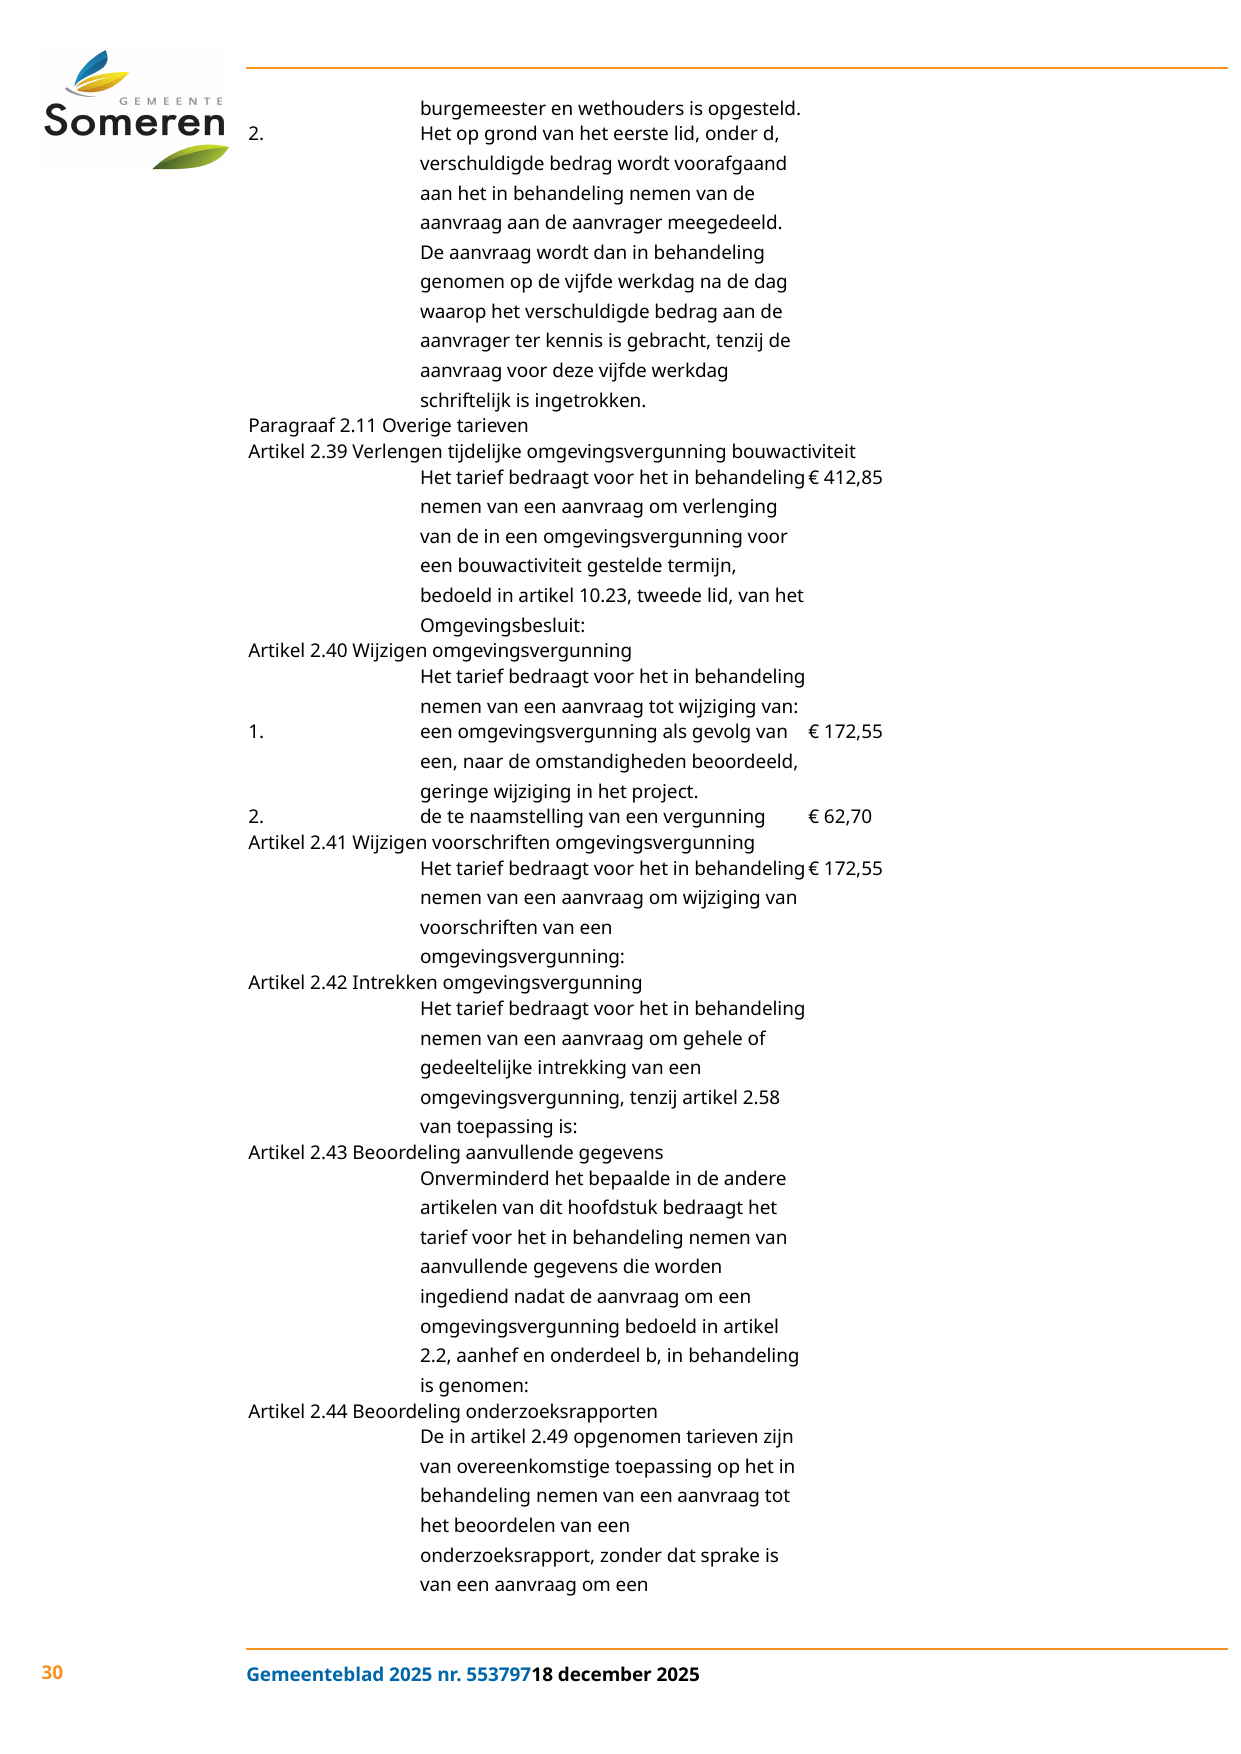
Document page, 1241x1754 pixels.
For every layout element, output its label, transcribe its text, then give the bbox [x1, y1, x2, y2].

table_cell [980, 855, 1152, 969]
table_cell [980, 1424, 1152, 1597]
table_cell [808, 1424, 980, 1597]
table_cell Artikel 2.43 Beoordeling aanvullende gegevens [248, 1139, 980, 1165]
table_cell 1. [248, 719, 420, 803]
table_cell Artikel 2.44 Beoordeling onderzoeksrapporten [248, 1398, 980, 1423]
table_cell [808, 95, 980, 121]
table_cell [248, 995, 420, 1139]
table_cell [980, 121, 1152, 412]
table_cell Het tarief bedraagt voor het in behandeling nemen van een aanvraag om wijziging van voorschriften van een omgevingsvergunning: [420, 855, 808, 969]
table_cell € 412,85 [808, 464, 980, 638]
table_cell 2. [248, 804, 420, 829]
table_cell [808, 663, 980, 719]
picture [41, 47, 231, 172]
table_cell Artikel 2.41 Wijzigen voorschriften omgevingsvergunning [248, 829, 980, 855]
table_cell een omgevingsvergunning als gevolg van een, naar de omstandigheden beoordeeld, geringe wijziging in het project. [420, 719, 808, 803]
table_cell [248, 1165, 420, 1398]
table_cell [980, 804, 1152, 829]
table_cell [808, 1165, 980, 1398]
table_cell burgemeester en wethouders is opgesteld. [420, 95, 808, 121]
table_cell [808, 995, 980, 1139]
table_cell [248, 855, 420, 969]
table_cell 2. [248, 121, 420, 412]
table_cell € 172,55 [808, 719, 980, 803]
table_cell [980, 663, 1152, 719]
table_cell [248, 663, 420, 719]
table_cell De in artikel 2.49 opgenomen tarieven zijn van overeenkomstige toepassing op het in behandeling nemen van een aanvraag tot het beoordelen van een onderzoeksrapport, zonder dat sprake is van een aanvraag om een [420, 1424, 808, 1597]
table_cell [248, 464, 420, 638]
table_cell de te naamstelling van een vergunning [420, 804, 808, 829]
table_cell [248, 1424, 420, 1597]
table_cell Het tarief bedraagt voor het in behandeling nemen van een aanvraag om gehele of gedeeltelijke intrekking van een omgevingsvergunning, tenzij artikel 2.58 van toepassing is: [420, 995, 808, 1139]
table_cell Artikel 2.42 Intrekken omgevingsvergunning [248, 970, 980, 995]
table_cell [980, 1165, 1152, 1398]
table_cell Het tarief bedraagt voor het in behandeling nemen van een aanvraag tot wijziging van: [420, 663, 808, 719]
table_cell € 62,70 [808, 804, 980, 829]
table_cell Het tarief bedraagt voor het in behandeling nemen van een aanvraag om verlenging van de in een omgevingsvergunning voor een bouwactiviteit gestelde termijn, bedoeld in artikel 10.23, tweede lid, van het Omgevingsbesluit: [420, 464, 808, 638]
table_cell Artikel 2.40 Wijzigen omgevingsvergunning [248, 638, 980, 663]
table_cell [980, 995, 1152, 1139]
table_cell [980, 95, 1152, 121]
table_cell € 172,55 [808, 855, 980, 969]
table_cell Het op grond van het eerste lid, onder d, verschuldigde bedrag wordt voorafgaand aan het in behandeling nemen van de aanvraag aan de aanvrager meegedeeld. De aanvraag wordt dan in behandeling genomen op de vijfde werkdag na de dag waarop het verschuldigde bedrag aan de aanvrager ter kennis is gebracht, tenzij de aanvraag voor deze vijfde werkdag schriftelijk is ingetrokken. [420, 121, 808, 412]
table_cell [980, 719, 1152, 803]
table_cell Onverminderd het bepaalde in de andere artikelen van dit hoofdstuk bedraagt het tarief voor het in behandeling nemen van aanvullende gegevens die worden ingediend nadat de aanvraag om een omgevingsvergunning bedoeld in artikel 2.2, aanhef en onderdeel b, in behandeling is genomen: [420, 1165, 808, 1398]
table_cell [980, 464, 1152, 638]
table_cell Paragraaf 2.11 Overige tarieven [248, 413, 1152, 438]
table_cell [248, 95, 420, 121]
table_cell [808, 121, 980, 412]
table_cell Artikel 2.39 Verlengen tijdelijke omgevingsvergunning bouwactiviteit [248, 438, 980, 464]
